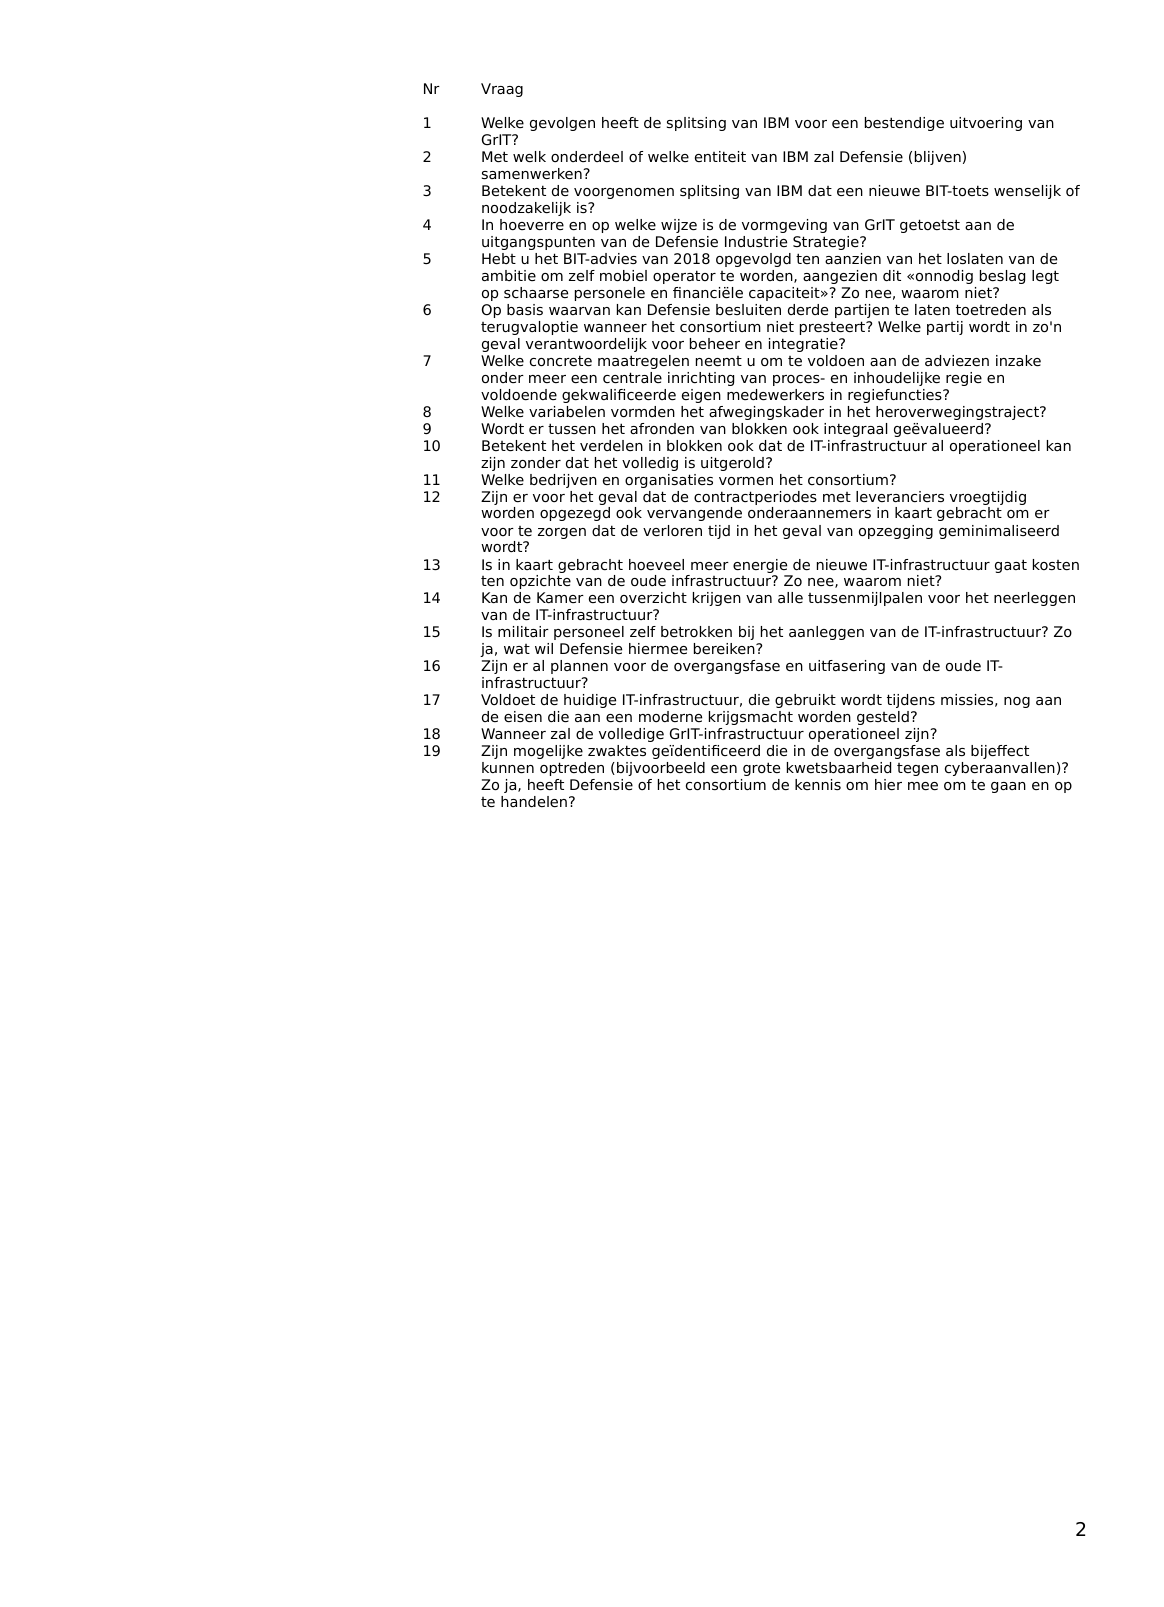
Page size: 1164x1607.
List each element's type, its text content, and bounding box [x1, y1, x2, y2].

table_cell Is in kaart gebracht hoeveel meer energie de nieuwe IT-infrastructuur gaat kosten ten opzichte van de oude infrastructuur? Zo nee, waarom niet? [475, 556, 1087, 590]
table_cell 6 [422, 302, 475, 353]
table_cell Op basis waarvan kan Defensie besluiten derde partijen te laten toetreden als terugvaloptie wanneer het consortium niet presteert? Welke partij wordt in zo'n geval verantwoordelijk voor beheer en integratie? [475, 302, 1087, 353]
table_cell 9 [422, 421, 475, 437]
table_cell 4 [422, 217, 475, 251]
table_cell 10 [422, 438, 475, 471]
table_cell 18 [422, 726, 475, 743]
table_cell [422, 98, 475, 115]
table_cell 12 [422, 489, 475, 556]
table_cell 14 [422, 590, 475, 624]
table_cell 16 [422, 658, 475, 692]
table_cell 17 [422, 692, 475, 726]
table_cell 2 [422, 149, 475, 183]
table_cell [475, 98, 1087, 115]
table_cell In hoeverre en op welke wijze is de vormgeving van GrIT getoetst aan de uitgangspunten van de Defensie Industrie Strategie? [475, 217, 1087, 251]
table_cell Betekent het verdelen in blokken ook dat de IT-infrastructuur al operationeel kan zijn zonder dat het volledig is uitgerold? [475, 438, 1087, 471]
table_cell Wordt er tussen het afronden van blokken ook integraal geëvalueerd? [475, 421, 1087, 437]
table_cell Welke bedrijven en organisaties vormen het consortium? [475, 471, 1087, 488]
table_cell Zijn er al plannen voor de overgangsfase en uitfasering van de oude IT-infrastructuur? [475, 658, 1087, 692]
table_cell 15 [422, 624, 475, 658]
table_cell Zijn er voor het geval dat de contractperiodes met leveranciers vroegtijdig worden opgezegd ook vervangende onderaannemers in kaart gebracht om er voor te zorgen dat de verloren tijd in het geval van opzegging geminimaliseerd wordt? [475, 489, 1087, 556]
table_cell Welke gevolgen heeft de splitsing van IBM voor een bestendige uitvoering van GrIT? [475, 115, 1087, 149]
table_cell Hebt u het BIT-advies van 2018 opgevolgd ten aanzien van het loslaten van de ambitie om zelf mobiel operator te worden, aangezien dit «onnodig beslag legt op schaarse personele en financiële capaciteit»? Zo nee, waarom niet? [475, 251, 1087, 302]
table_cell Met welk onderdeel of welke entiteit van IBM zal Defensie (blijven) samenwerken? [475, 149, 1087, 183]
table_cell 3 [422, 183, 475, 217]
table_cell Zijn mogelijke zwaktes geïdentificeerd die in de overgangsfase als bijeffect kunnen optreden (bijvoorbeeld een grote kwetsbaarheid tegen cyberaanvallen)? Zo ja, heeft Defensie of het consortium de kennis om hier mee om te gaan en op te handelen? [475, 743, 1087, 811]
table_cell 8 [422, 404, 475, 421]
table_cell 11 [422, 471, 475, 488]
table_cell Welke concrete maatregelen neemt u om te voldoen aan de adviezen inzake onder meer een centrale inrichting van proces- en inhoudelijke regie en voldoende gekwalificeerde eigen medewerkers in regiefuncties? [475, 353, 1087, 403]
table_cell Is militair personeel zelf betrokken bij het aanleggen van de IT-infrastructuur? Zo ja, wat wil Defensie hiermee bereiken? [475, 624, 1087, 658]
table_header Nr [422, 81, 475, 98]
table_cell Kan de Kamer een overzicht krijgen van alle tussenmijlpalen voor het neerleggen van de IT-infrastructuur? [475, 590, 1087, 624]
table_cell Betekent de voorgenomen splitsing van IBM dat een nieuwe BIT-toets wenselijk of noodzakelijk is? [475, 183, 1087, 217]
table_cell Wanneer zal de volledige GrIT-infrastructuur operationeel zijn? [475, 726, 1087, 743]
table_header Vraag [475, 81, 1087, 98]
table_cell 5 [422, 251, 475, 302]
table_cell 13 [422, 556, 475, 590]
table_cell 19 [422, 743, 475, 811]
table_cell Voldoet de huidige IT-infrastructuur, die gebruikt wordt tijdens missies, nog aan de eisen die aan een moderne krijgsmacht worden gesteld? [475, 692, 1087, 726]
table_cell Welke variabelen vormden het afwegingskader in het heroverwegingstraject? [475, 404, 1087, 421]
table_cell 1 [422, 115, 475, 149]
table_cell 7 [422, 353, 475, 403]
